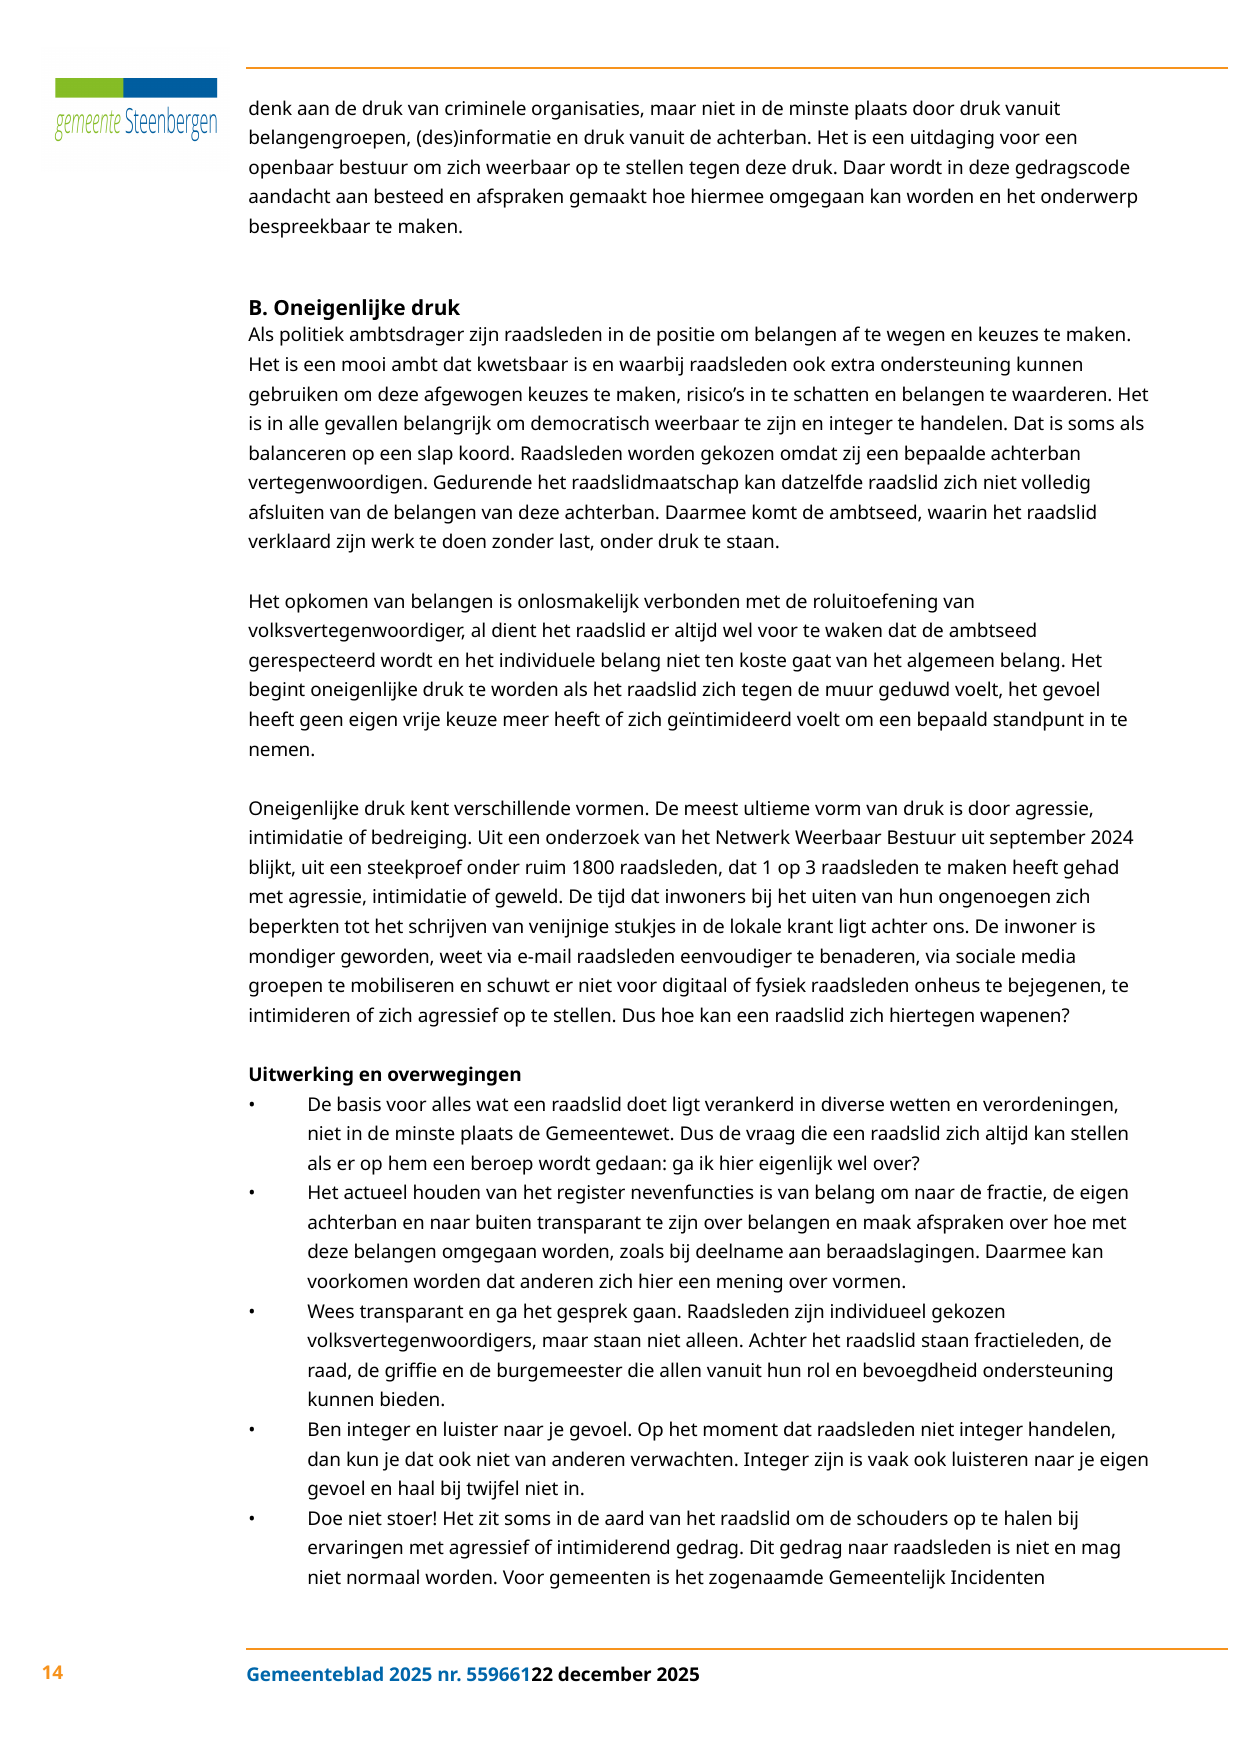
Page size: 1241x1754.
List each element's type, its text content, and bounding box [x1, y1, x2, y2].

text Uitwerking en overwegingen [248, 1061, 1152, 1087]
text B. Oneigenlijke druk [248, 293, 1152, 322]
list Ben integer en luister naar je gevoel. Op het moment dat raadsleden niet integer handelen, dan kun je dat ook niet van anderen verwachten. Integer zijn is vaak ook luisteren naar je eigen gevoel en haal bij twijfel niet in. [248, 1416, 1152, 1501]
list Doe niet stoer! Het zit soms in de aard van het raadslid om de schouders op te halen bij ervaringen met agressief of intimiderend gedrag. Dit gedrag naar raadsleden is niet en mag niet normaal worden. Voor gemeenten is het zogenaamde Gemeentelijk Incidenten [248, 1505, 1152, 1590]
text Het opkomen van belangen is onlosmakelijk verbonden met de roluitoefening van volksvertegenwoordiger, al dient het raadslid er altijd wel voor te waken dat de ambtseed gerespecteerd wordt en het individuele belang niet ten koste gaat van het algemeen belang. Het begint oneigenlijke druk te worden als het raadslid zich tegen de muur geduwd voelt, het gevoel heeft geen eigen vrije keuze meer heeft of zich geïntimideerd voelt om een bepaald standpunt in te nemen. [248, 588, 1152, 761]
text Als politiek ambtsdrager zijn raadsleden in de positie om belangen af te wegen en keuzes te maken. Het is een mooi ambt dat kwetsbaar is en waarbij raadsleden ook extra ondersteuning kunnen gebruiken om deze afgewogen keuzes te maken, risico’s in te schatten en belangen te waarderen. Het is in alle gevallen belangrijk om democratisch weerbaar te zijn en integer te handelen. Dat is soms als balanceren op een slap koord. Raadsleden worden gekozen omdat zij een bepaalde achterban vertegenwoordigen. Gedurende het raadslidmaatschap kan datzelfde raadslid zich niet volledig afsluiten van de belangen van deze achterban. Daarmee komt de ambtseed, waarin het raadslid verklaard zijn werk te doen zonder last, onder druk te staan. [248, 322, 1152, 554]
list Het actueel houden van het register nevenfuncties is van belang om naar de fractie, de eigen achterban en naar buiten transparant te zijn over belangen en maak afspraken over hoe met deze belangen omgegaan worden, zoals bij deelname aan beraadslagingen. Daarmee kan voorkomen worden dat anderen zich hier een mening over vormen. [248, 1179, 1152, 1294]
picture [41, 47, 231, 172]
text denk aan de druk van criminele organisaties, maar niet in de minste plaats door druk vanuit belangengroepen, (des)informatie en druk vanuit de achterban. Het is een uitdaging voor een openbaar bestuur om zich weerbaar op te stellen tegen deze druk. Daar wordt in deze gedragscode aandacht aan besteed en afspraken gemaakt hoe hiermee omgegaan kan worden en het onderwerp bespreekbaar te maken. [248, 95, 1152, 239]
list De basis voor alles wat een raadslid doet ligt verankerd in diverse wetten en verordeningen, niet in de minste plaats de Gemeentewet. Dus de vraag die een raadslid zich altijd kan stellen als er op hem een beroep wordt gedaan: ga ik hier eigenlijk wel over? [248, 1091, 1152, 1176]
list Wees transparant en ga het gesprek gaan. Raadsleden zijn individueel gekozen volksvertegenwoordigers, maar staan niet alleen. Achter het raadslid staan fractieleden, de raad, de griffie en de burgemeester die allen vanuit hun rol en bevoegdheid ondersteuning kunnen bieden. [248, 1298, 1152, 1412]
text Oneigenlijke druk kent verschillende vormen. De meest ultieme vorm van druk is door agressie, intimidatie of bedreiging. Uit een onderzoek van het Netwerk Weerbaar Bestuur uit september 2024 blijkt, uit een steekproef onder ruim 1800 raadsleden, dat 1 op 3 raadsleden te maken heeft gehad met agressie, intimidatie of geweld. De tijd dat inwoners bij het uiten van hun ongenoegen zich beperkten tot het schrijven van venijnige stukjes in de lokale krant ligt achter ons. De inwoner is mondiger geworden, weet via e-mail raadsleden eenvoudiger te benaderen, via sociale media groepen te mobiliseren en schuwt er niet voor digitaal of fysiek raadsleden onheus te bejegenen, te intimideren of zich agressief op te stellen. Dus hoe kan een raadslid zich hiertegen wapenen? [248, 795, 1152, 1028]
